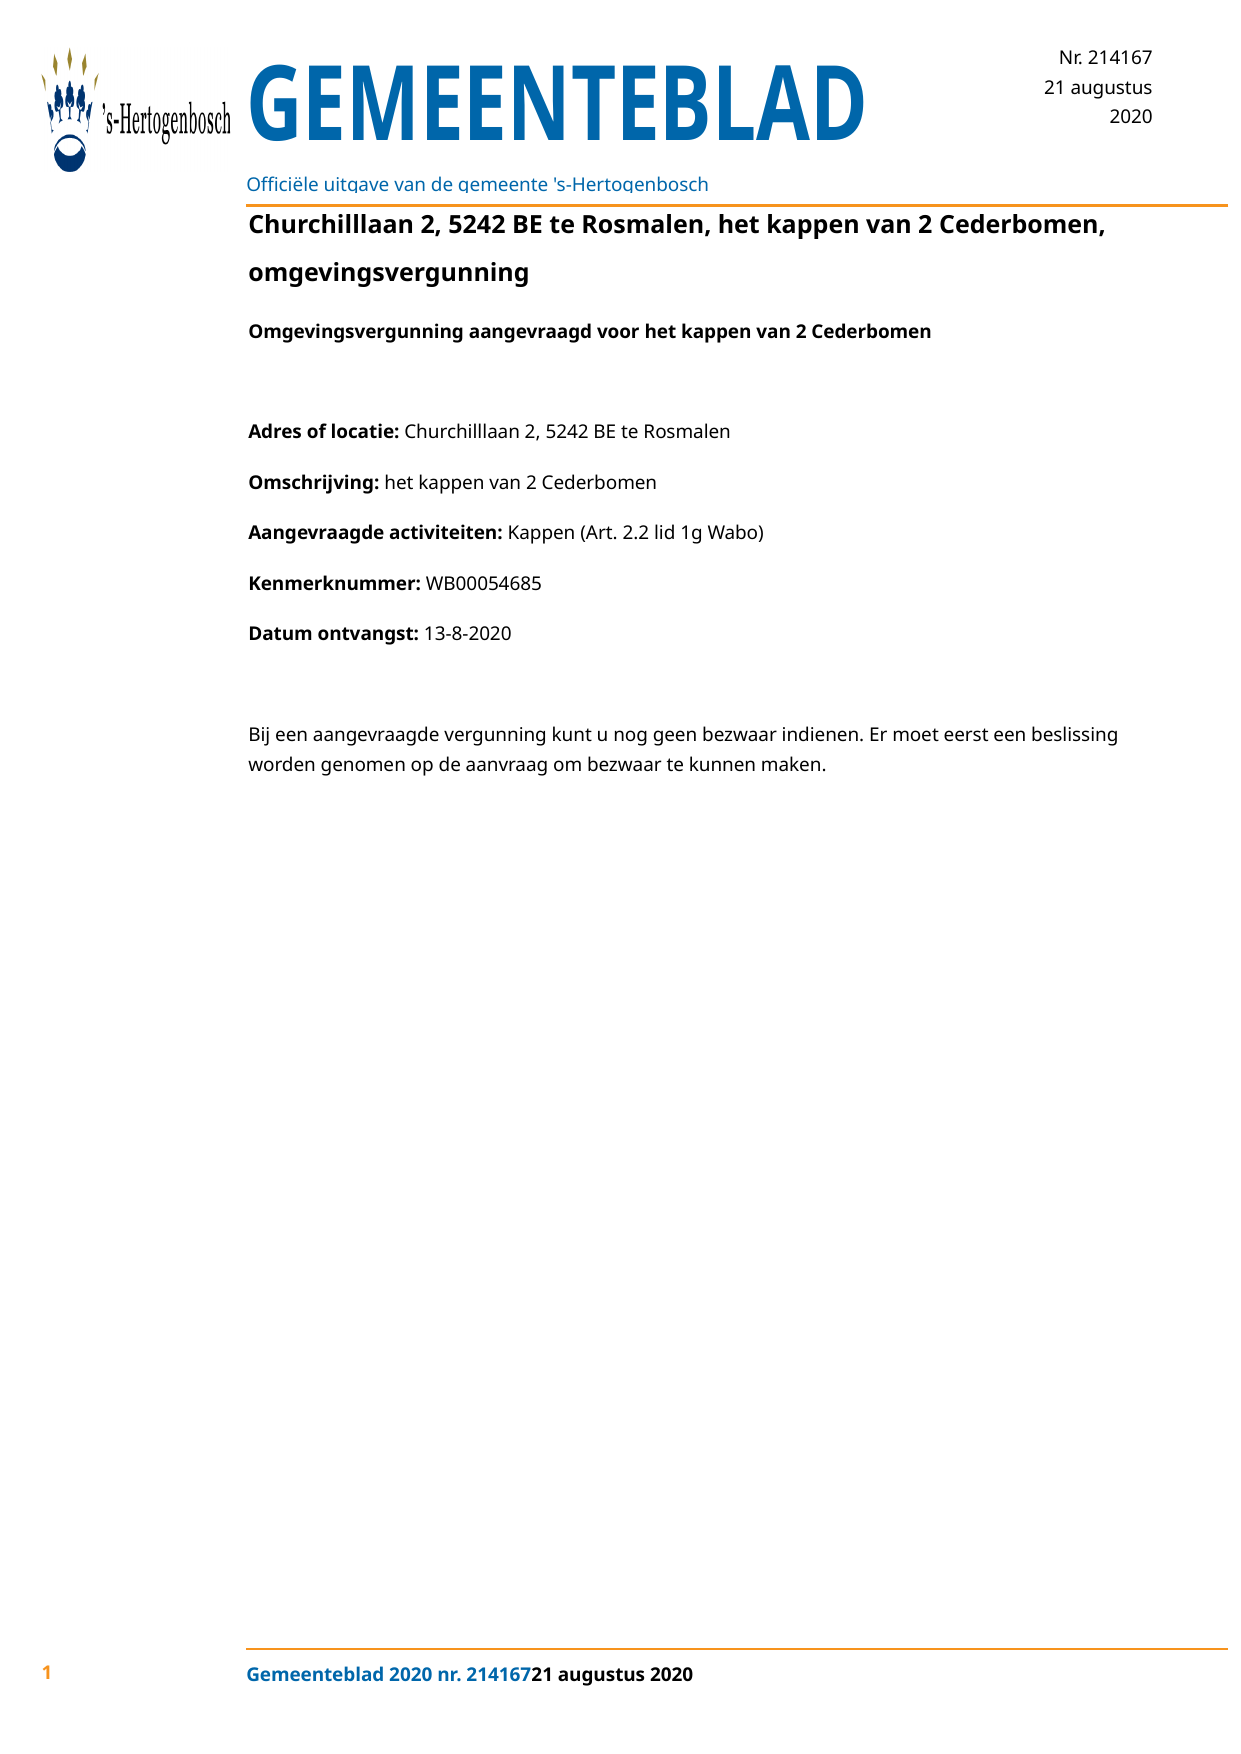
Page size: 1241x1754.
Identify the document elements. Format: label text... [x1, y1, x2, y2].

text Omschrijving: het kappen van 2 Cederbomen [248, 469, 1152, 495]
text Omgevingsvergunning aangevraagd voor het kappen van 2 Cederbomen [248, 318, 1152, 344]
text Adres of locatie: Churchilllaan 2, 5242 BE te Rosmalen [248, 419, 1152, 444]
text Datum ontvangst: 13-8-2020 [248, 620, 1152, 646]
text Churchilllaan 2, 5242 BE te Rosmalen, het kappen van 2 Cederbomen, omgevingsvergunning [248, 207, 1152, 288]
picture [41, 47, 231, 172]
text Kenmerknummer: WB00054685 [248, 570, 1152, 596]
text Bij een aangevraagde vergunning kunt u nog geen bezwaar indienen. Er moet eerst een beslissing worden genomen op de aanvraag om bezwaar te kunnen maken. [248, 721, 1152, 777]
text Aangevraagde activiteiten: Kappen (Art. 2.2 lid 1g Wabo) [248, 519, 1152, 545]
